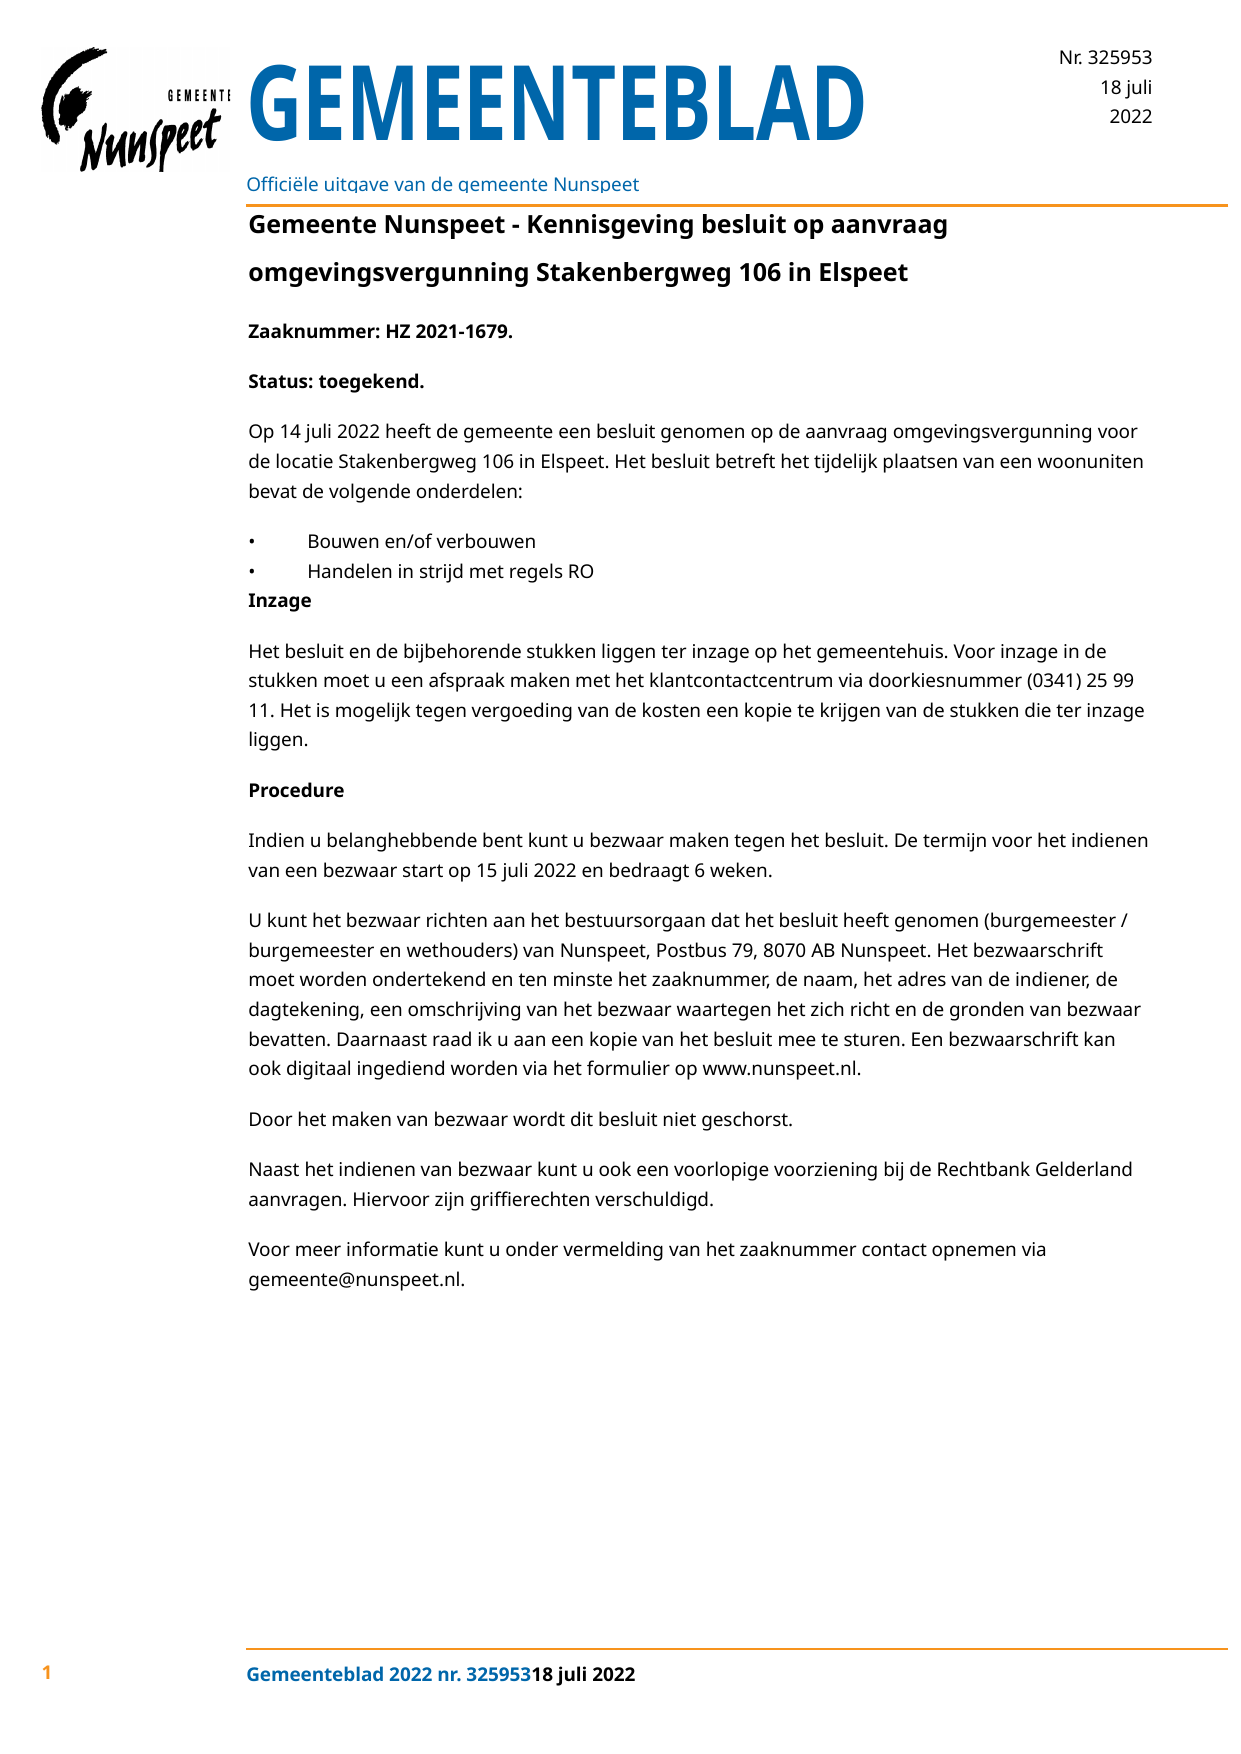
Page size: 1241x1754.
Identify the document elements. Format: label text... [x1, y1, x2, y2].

text Indien u belanghebbende bent kunt u bezwaar maken tegen het besluit. De termijn voor het indienen van een bezwaar start op 15 juli 2022 en bedraagt 6 weken. [248, 827, 1152, 883]
text Gemeente Nunspeet - Kennisgeving besluit op aanvraag omgevingsvergunning Stakenbergweg 106 in Elspeet [248, 207, 1152, 288]
text Voor meer informatie kunt u onder vermelding van het zaaknummer contact opnemen via gemeente@nunspeet.nl. [248, 1236, 1152, 1292]
list Bouwen en/of verbouwen [248, 528, 1152, 554]
text Procedure [248, 777, 1152, 803]
picture [41, 47, 231, 172]
text Inzage [248, 587, 1152, 613]
text Naast het indienen van bezwaar kunt u ook een voorlopige voorziening bij de Rechtbank Gelderland aanvragen. Hiervoor zijn griffierechten verschuldigd. [248, 1156, 1152, 1212]
text Het besluit en de bijbehorende stukken liggen ter inzage op het gemeentehuis. Voor inzage in de stukken moet u een afspraak maken met het klantcontactcentrum via doorkiesnummer (0341) 25 99 11. Het is mogelijk tegen vergoeding van de kosten een kopie te krijgen van de stukken die ter inzage liggen. [248, 638, 1152, 752]
list Handelen in strijd met regels RO [248, 558, 1152, 584]
text U kunt het bezwaar richten aan het bestuursorgaan dat het besluit heeft genomen (burgemeester / burgemeester en wethouders) van Nunspeet, Postbus 79, 8070 AB Nunspeet. Het bezwaarschrift moet worden ondertekend en ten minste het zaaknummer, de naam, het adres van de indiener, de dagtekening, een omschrijving van het bezwaar waartegen het zich richt en de gronden van bezwaar bevatten. Daarnaast raad ik u aan een kopie van het besluit mee te sturen. Een bezwaarschrift kan ook digitaal ingediend worden via het formulier op www.nunspeet.nl. [248, 907, 1152, 1081]
text Zaaknummer: HZ 2021-1679. [248, 318, 1152, 344]
text Status: toegekend. [248, 368, 1152, 394]
text Door het maken van bezwaar wordt dit besluit niet geschorst. [248, 1106, 1152, 1132]
text Op 14 juli 2022 heeft de gemeente een besluit genomen op de aanvraag omgevingsvergunning voor de locatie Stakenbergweg 106 in Elspeet. Het besluit betreft het tijdelijk plaatsen van een woonuniten bevat de volgende onderdelen: [248, 419, 1152, 504]
